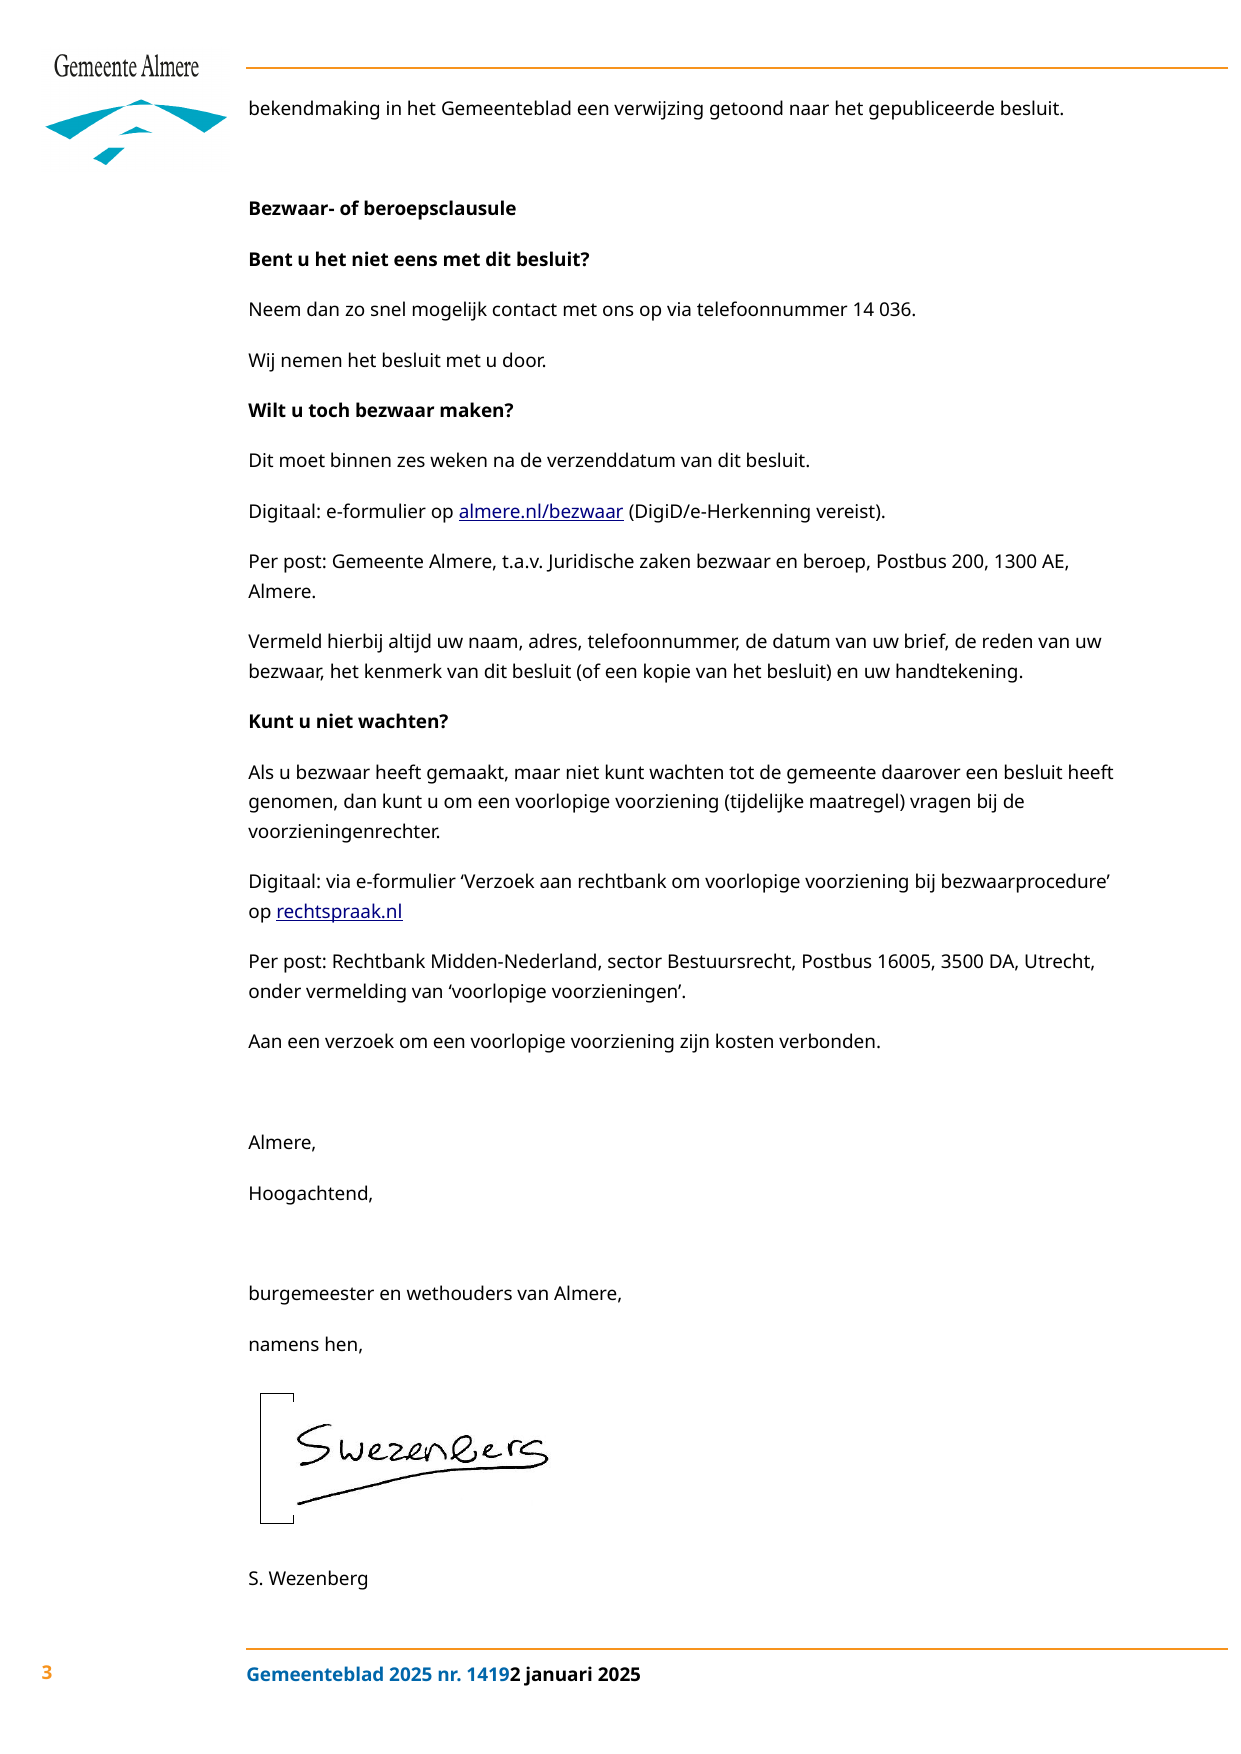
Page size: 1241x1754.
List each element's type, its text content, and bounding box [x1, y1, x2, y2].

text Per post: Gemeente Almere, t.a.v. Juridische zaken bezwaar en beroep, Postbus 200, 1300 AE, Almere. [248, 548, 1152, 604]
text Per post: Rechtbank Midden-Nederland, sector Bestuursrecht, Postbus 16005, 3500 DA, Utrecht, onder vermelding van ‘voorlopige voorzieningen’. [248, 948, 1152, 1004]
text Hoogachtend, [248, 1180, 1152, 1206]
text Wilt u toch bezwaar maken? [248, 397, 1152, 423]
text Dit moet binnen zes weken na de verzenddatum van dit besluit. [248, 448, 1152, 473]
text Wij nemen het besluit met u door. [248, 347, 1152, 373]
text Digitaal: e-formulier op almere.nl/bezwaar (DigiD/e-Herkenning vereist). [248, 498, 1152, 524]
text Bent u het niet eens met dit besluit? [248, 246, 1152, 272]
text Almere, [248, 1129, 1152, 1155]
text Kunt u niet wachten? [248, 708, 1152, 734]
text Neem dan zo snel mogelijk contact met ons op via telefoonnummer 14 036. [248, 296, 1152, 322]
picture [268, 1402, 576, 1515]
text Aan een verzoek om een voorlopige voorziening zijn kosten verbonden. [248, 1028, 1152, 1054]
text S. Wezenberg [248, 1566, 1152, 1591]
picture [41, 47, 231, 172]
text Bezwaar- of beroepsclausule [248, 196, 1152, 221]
text Als u bezwaar heeft gemaakt, maar niet kunt wachten tot de gemeente daarover een besluit heeft genomen, dan kunt u om een voorlopige voorziening (tijdelijke maatregel) vragen bij de voorzieningenrechter. [248, 759, 1152, 844]
text namens hen, [248, 1331, 1152, 1357]
text Vermeld hierbij altijd uw naam, adres, telefoonnummer, de datum van uw brief, de reden van uw bezwaar, het kenmerk van dit besluit (of een kopie van het besluit) en uw handtekening. [248, 628, 1152, 684]
text bekendmaking in het Gemeenteblad een verwijzing getoond naar het gepubliceerde besluit. [248, 95, 1152, 121]
text Digitaal: via e-formulier ‘Verzoek aan rechtbank om voorlopige voorziening bij bezwaarprocedure’ op rechtspraak.nl [248, 868, 1152, 924]
text burgemeester en wethouders van Almere, [248, 1281, 1152, 1306]
